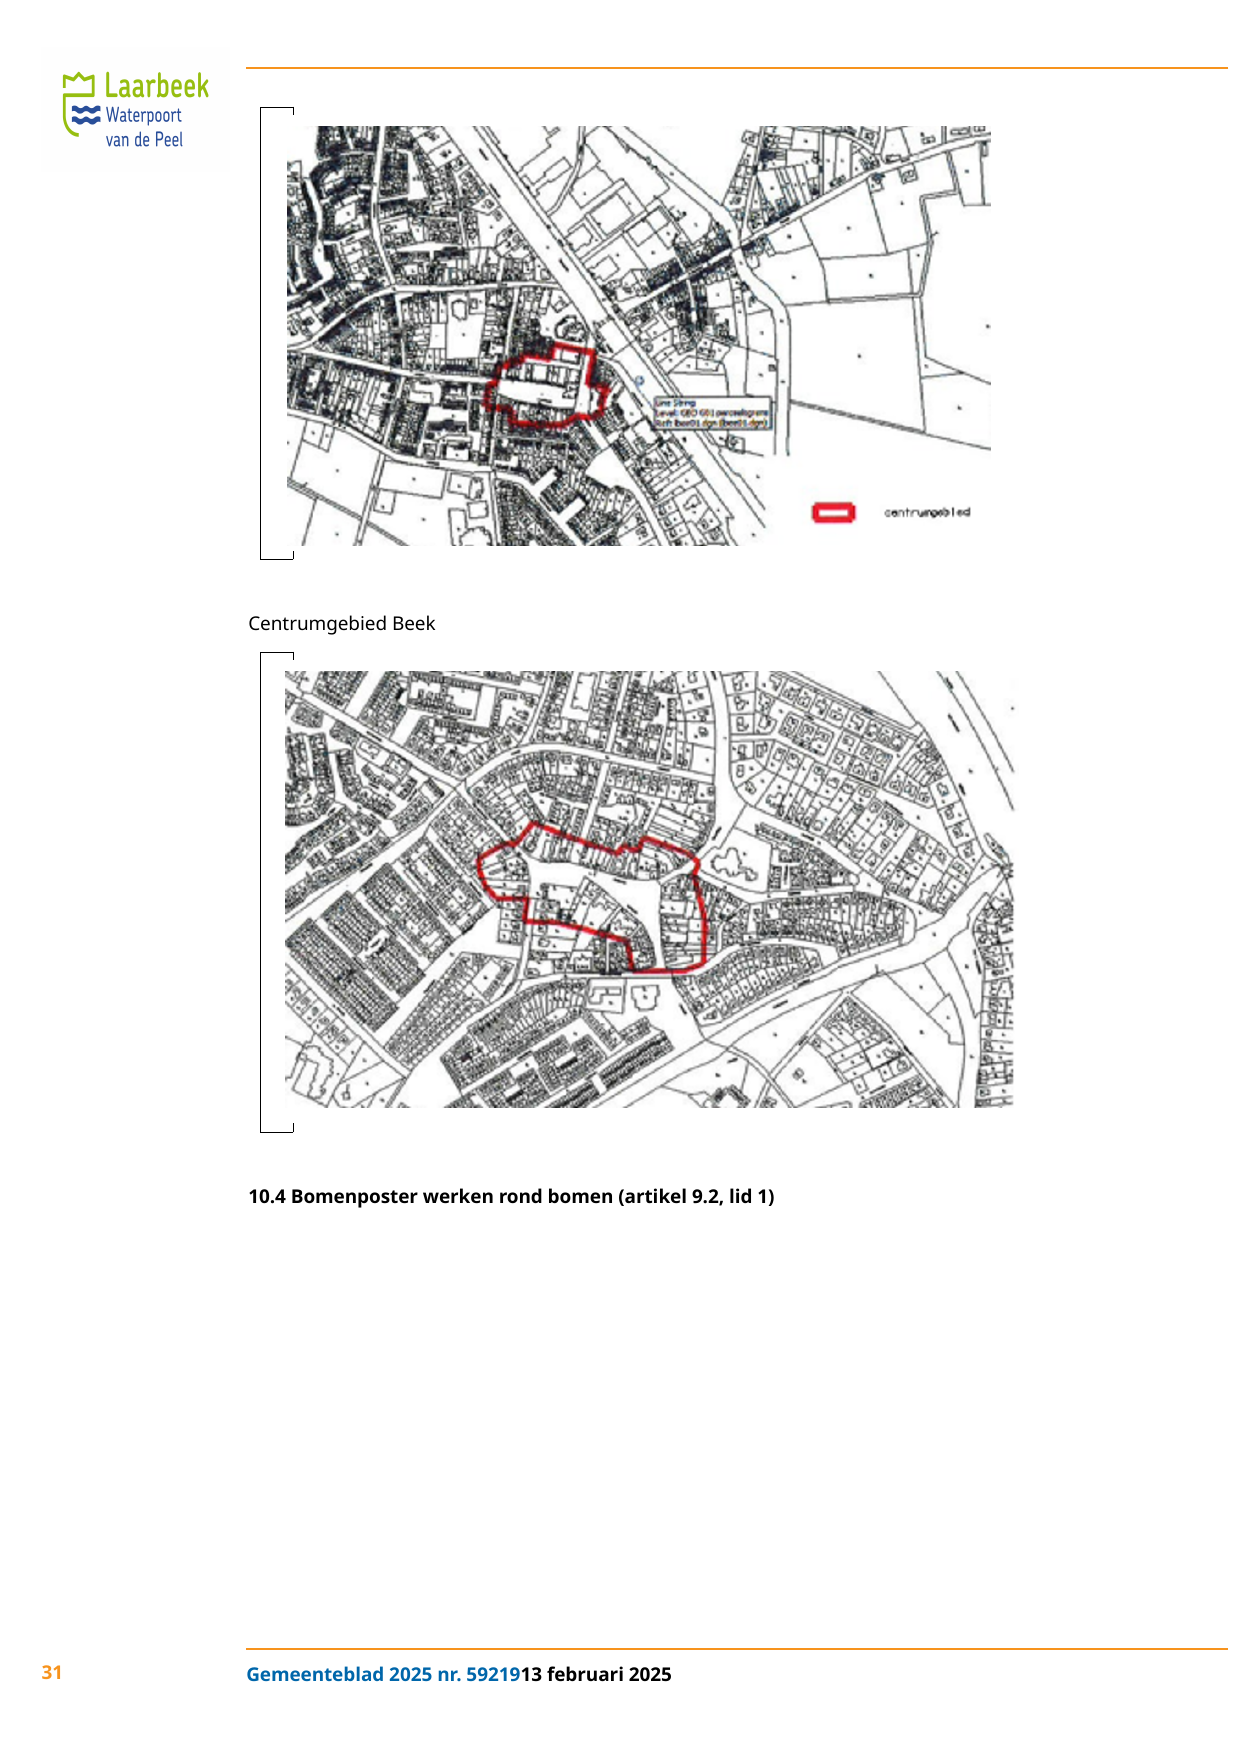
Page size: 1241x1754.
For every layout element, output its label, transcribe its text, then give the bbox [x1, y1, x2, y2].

text Centrumgebied Beek [248, 610, 1152, 636]
picture [268, 115, 1036, 551]
text 10.4 Bomenposter werken rond bomen (artikel 9.2, lid 1) [248, 1183, 1152, 1209]
picture [41, 47, 231, 172]
picture [268, 660, 1036, 1123]
